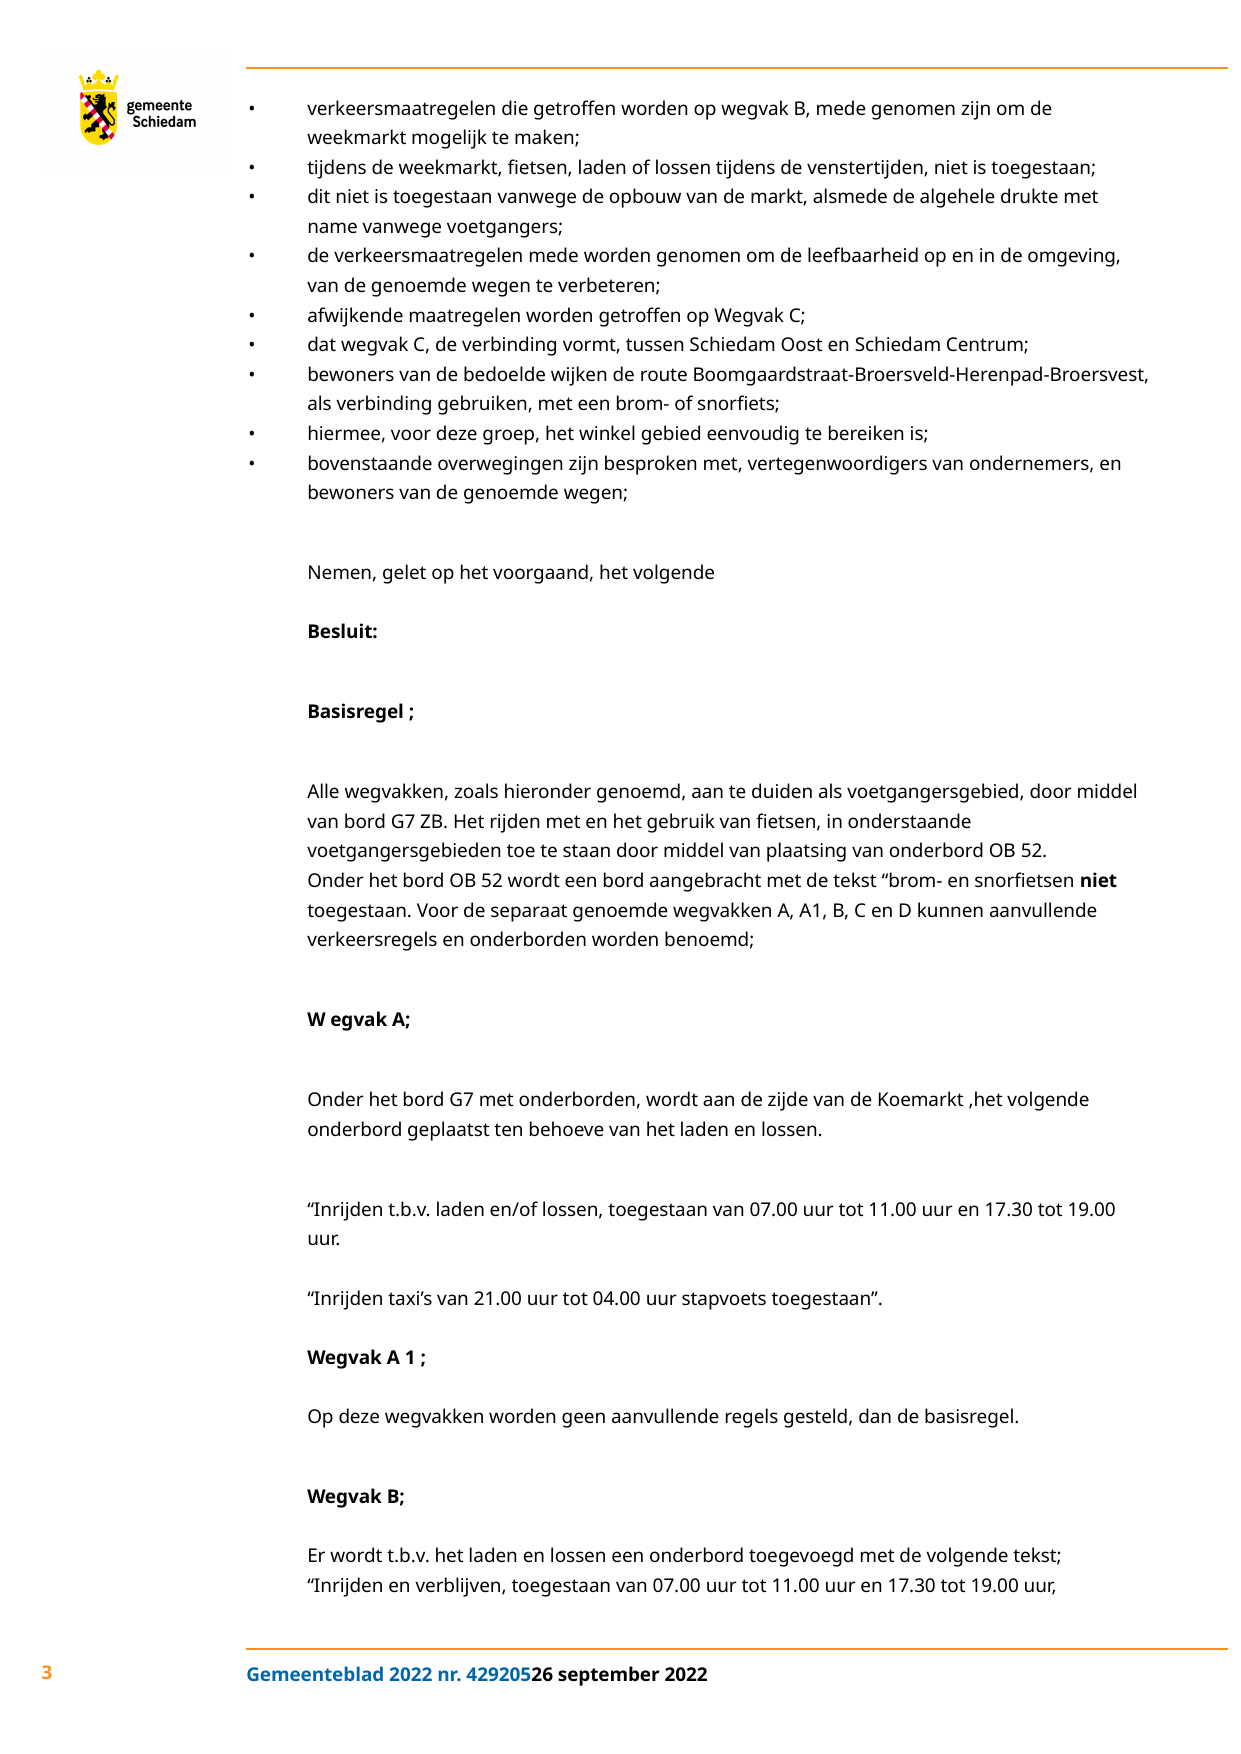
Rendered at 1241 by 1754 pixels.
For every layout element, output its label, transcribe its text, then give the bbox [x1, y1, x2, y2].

list “Inrijden en verblijven, toegestaan van 07.00 uur tot 11.00 uur en 17.30 tot 19.00 uur, [248, 1572, 1152, 1598]
list Er wordt t.b.v. het laden en lossen een onderbord toegevoegd met de volgende tekst; [248, 1542, 1152, 1568]
list Alle wegvakken, zoals hieronder genoemd, aan te duiden als voetgangersgebied, door middel van bord G7 ZB. Het rijden met en het gebruik van fietsen, in onderstaande voetgangersgebieden toe te staan door middel van plaatsing van onderbord OB 52. [248, 778, 1152, 863]
list Onder het bord OB 52 wordt een bord aangebracht met de tekst “brom- en snorfietsen niet toegestaan. Voor de separaat genoemde wegvakken A, A1, B, C en D kunnen aanvullende verkeersregels en onderborden worden benoemd; [248, 867, 1152, 952]
list bewoners van de bedoelde wijken de route Boomgaardstraat-Broersveld-Herenpad-Broersvest, als verbinding gebruiken, met een brom- of snorfiets; [248, 361, 1152, 416]
list dit niet is toegestaan vanwege de opbouw van de markt, alsmede de algehele drukte met name vanwege voetgangers; [248, 183, 1152, 239]
list bovenstaande overwegingen zijn besproken met, vertegenwoordigers van ondernemers, en bewoners van de genoemde wegen; [248, 450, 1152, 505]
list Op deze wegvakken worden geen aanvullende regels gesteld, dan de basisregel. [248, 1403, 1152, 1429]
list Wegvak B; [248, 1483, 1152, 1509]
picture [41, 47, 231, 172]
list dat wegvak C, de verbinding vormt, tussen Schiedam Oost en Schiedam Centrum; [248, 331, 1152, 357]
list verkeersmaatregelen die getroffen worden op wegvak B, mede genomen zijn om de weekmarkt mogelijk te maken; [248, 95, 1152, 150]
list de verkeersmaatregelen mede worden genomen om de leefbaarheid op en in de omgeving, van de genoemde wegen te verbeteren; [248, 243, 1152, 298]
list “Inrijden t.b.v. laden en/of lossen, toegestaan van 07.00 uur tot 11.00 uur en 17.30 tot 19.00 uur. [248, 1196, 1152, 1251]
list tijdens de weekmarkt, fietsen, laden of lossen tijdens de venstertijden, niet is toegestaan; [248, 154, 1152, 180]
list “Inrijden taxi’s van 21.00 uur tot 04.00 uur stapvoets toegestaan”. [248, 1285, 1152, 1311]
list Nemen, gelet op het voorgaand, het volgende [248, 559, 1152, 585]
list Basisregel ; [248, 698, 1152, 724]
list afwijkende maatregelen worden getroffen op Wegvak C; [248, 302, 1152, 328]
list Besluit: [248, 618, 1152, 644]
list hiermee, voor deze groep, het winkel gebied eenvoudig te bereiken is; [248, 420, 1152, 446]
list Wegvak A 1 ; [248, 1344, 1152, 1370]
list Onder het bord G7 met onderborden, wordt aan de zijde van de Koemarkt ,het volgende onderbord geplaatst ten behoeve van het laden en lossen. [248, 1086, 1152, 1142]
list W egvak A; [248, 1006, 1152, 1032]
